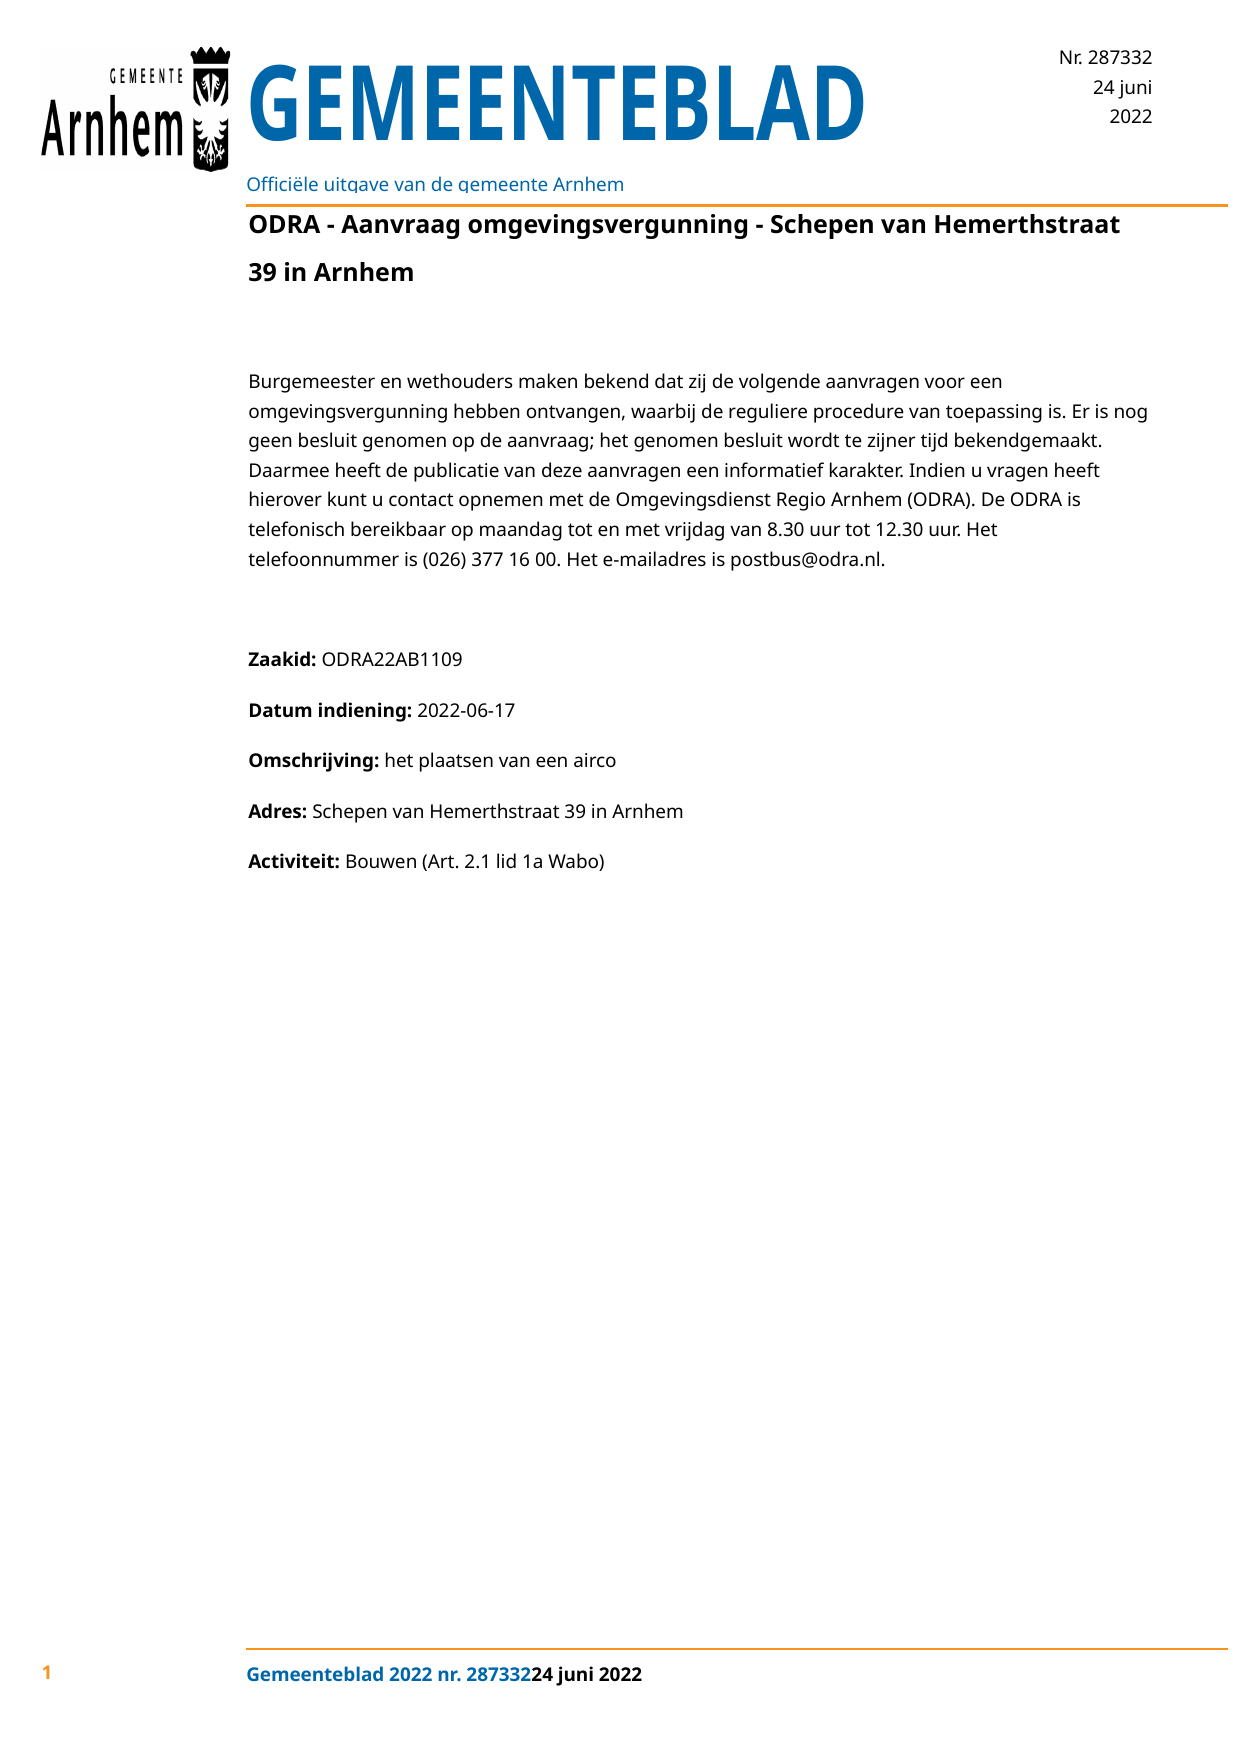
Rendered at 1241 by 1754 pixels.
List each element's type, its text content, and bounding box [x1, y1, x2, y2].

text Burgemeester en wethouders maken bekend dat zij de volgende aanvragen voor een omgevingsvergunning hebben ontvangen, waarbij de reguliere procedure van toepassing is. Er is nog geen besluit genomen op de aanvraag; het genomen besluit wordt te zijner tijd bekendgemaakt. Daarmee heeft de publicatie van deze aanvragen een informatief karakter. Indien u vragen heeft hierover kunt u contact opnemen met de Omgevingsdienst Regio Arnhem (ODRA). De ODRA is telefonisch bereikbaar op maandag tot en met vrijdag van 8.30 uur tot 12.30 uur. Het telefoonnummer is (026) 377 16 00. Het e-mailadres is postbus@odra.nl. [248, 368, 1152, 572]
text Adres: Schepen van Hemerthstraat 39 in Arnhem [248, 798, 1152, 824]
text Zaakid: ODRA22AB1109 [248, 647, 1152, 672]
text ODRA - Aanvraag omgevingsvergunning - Schepen van Hemerthstraat 39 in Arnhem [248, 207, 1152, 288]
picture [41, 47, 231, 172]
text Activiteit: Bouwen (Art. 2.1 lid 1a Wabo) [248, 848, 1152, 874]
text Datum indiening: 2022-06-17 [248, 697, 1152, 723]
text Omschrijving: het plaatsen van een airco [248, 747, 1152, 773]
